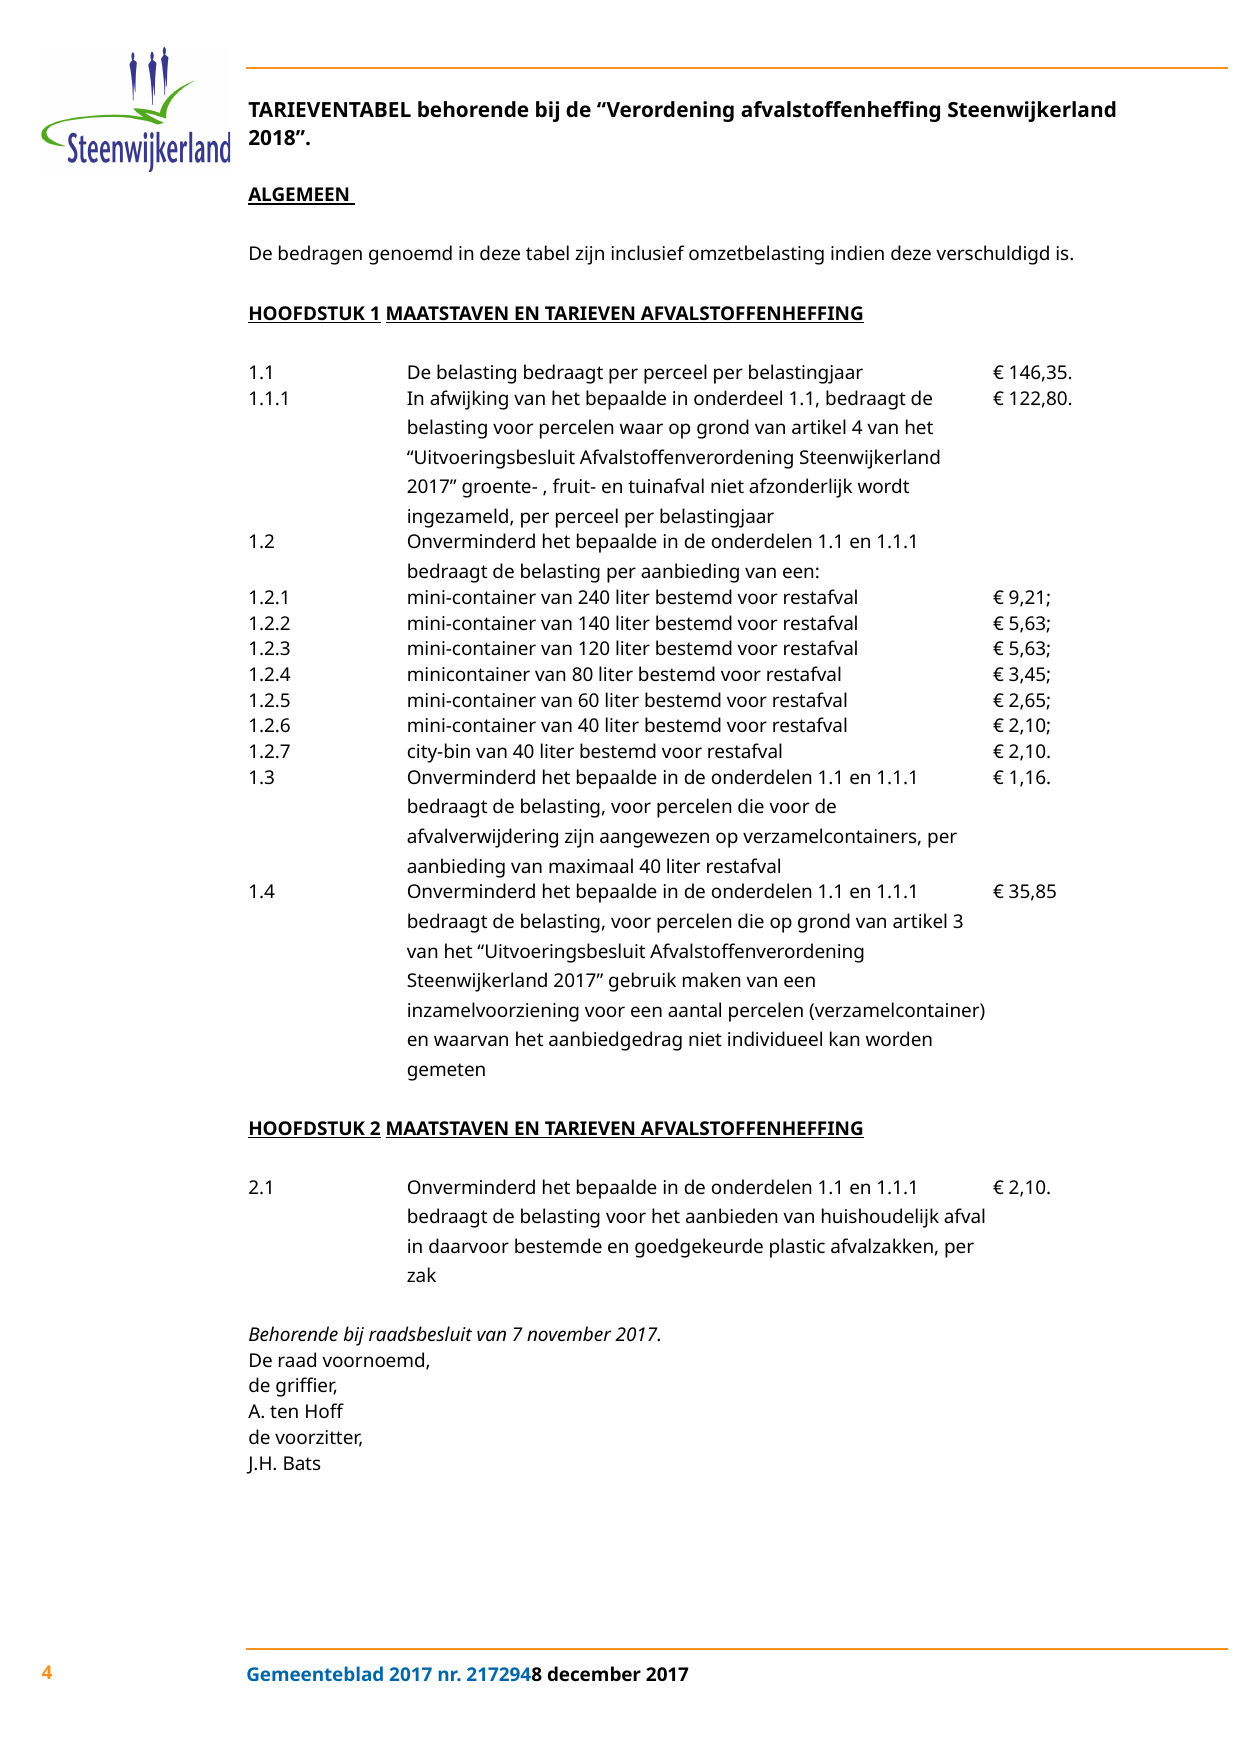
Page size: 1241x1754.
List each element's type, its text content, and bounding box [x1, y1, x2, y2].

table_cell € 5,63; [993, 610, 1152, 636]
text ALGEMEEN [248, 181, 1152, 207]
table_cell € 35,85 [993, 879, 1152, 1082]
text TARIEVENTABEL behorende bij de “Verordening afvalstoffenheffing Steenwijkerland 2018”. [248, 95, 1152, 152]
table_cell 1.2.1 [248, 584, 407, 610]
table_cell mini-container van 240 liter bestemd voor restafval [407, 584, 993, 610]
table_cell € 5,63; [993, 636, 1152, 661]
table_cell € 3,45; [993, 661, 1152, 687]
table_cell mini-container van 60 liter bestemd voor restafval [407, 687, 993, 713]
text De bedragen genoemd in deze tabel zijn inclusief omzetbelasting indien deze verschuldigd is. [248, 241, 1152, 266]
table_cell [993, 529, 1152, 584]
table_cell In afwijking van het bepaalde in onderdeel 1.1, bedraagt de belasting voor percelen waar op grond van artikel 4 van het “Uitvoeringsbesluit Afvalstoffenverordening Steenwijkerland 2017” groente- , fruit- en tuinafval niet afzonderlijk wordt ingezameld, per perceel per belastingjaar [407, 385, 993, 529]
text HOOFDSTUK 2 MAATSTAVEN EN TARIEVEN AFVALSTOFFENHEFFING [248, 1115, 1152, 1140]
table_cell € 2,10; [993, 713, 1152, 738]
table_cell 1.2.3 [248, 636, 407, 661]
text J.H. Bats [248, 1450, 1152, 1476]
table_cell mini-container van 140 liter bestemd voor restafval [407, 610, 993, 636]
table_cell € 1,16. [993, 764, 1152, 879]
table_header Onverminderd het bepaalde in de onderdelen 1.1 en 1.1.1 bedraagt de belasting voor het aanbieden van huishoudelijk afval in daarvoor bestemde en goedgekeurde plastic afvalzakken, per zak [407, 1174, 993, 1288]
table_header 1.1 [248, 359, 407, 385]
table_cell 1.3 [248, 764, 407, 879]
table_cell Onverminderd het bepaalde in de onderdelen 1.1 en 1.1.1 bedraagt de belasting, voor percelen die op grond van artikel 3 van het “Uitvoeringsbesluit Afvalstoffenverordening Steenwijkerland 2017” gebruik maken van een inzamelvoorziening voor een aantal percelen (verzamelcontainer) en waarvan het aanbiedgedrag niet individueel kan worden gemeten [407, 879, 993, 1082]
table_cell 1.2.7 [248, 739, 407, 764]
table_header € 2,10. [993, 1174, 1152, 1288]
table_header € 146,35. [993, 359, 1152, 385]
text Behorende bij raadsbesluit van 7 november 2017. [248, 1321, 1152, 1347]
table_cell minicontainer van 80 liter bestemd voor restafval [407, 661, 993, 687]
table_header 2.1 [248, 1174, 407, 1288]
picture [41, 47, 231, 172]
table_cell 1.2.2 [248, 610, 407, 636]
table_header De belasting bedraagt per perceel per belastingjaar [407, 359, 993, 385]
table_cell € 9,21; [993, 584, 1152, 610]
table_cell city-bin van 40 liter bestemd voor restafval [407, 739, 993, 764]
text HOOFDSTUK 1 MAATSTAVEN EN TARIEVEN AFVALSTOFFENHEFFING [248, 300, 1152, 325]
text de griffier, [248, 1373, 1152, 1398]
table_cell Onverminderd het bepaalde in de onderdelen 1.1 en 1.1.1 bedraagt de belasting, voor percelen die voor de afvalverwijdering zijn aangewezen op verzamelcontainers, per aanbieding van maximaal 40 liter restafval [407, 764, 993, 879]
text de voorzitter, [248, 1424, 1152, 1450]
table_cell mini-container van 40 liter bestemd voor restafval [407, 713, 993, 738]
table_cell € 2,65; [993, 687, 1152, 713]
table_cell 1.1.1 [248, 385, 407, 529]
table_cell mini-container van 120 liter bestemd voor restafval [407, 636, 993, 661]
table_cell 1.2 [248, 529, 407, 584]
table_cell 1.4 [248, 879, 407, 1082]
table_cell 1.2.5 [248, 687, 407, 713]
table_cell € 122,80. [993, 385, 1152, 529]
text A. ten Hoff [248, 1398, 1152, 1424]
text De raad voornoemd, [248, 1347, 1152, 1373]
table_cell 1.2.4 [248, 661, 407, 687]
table_cell 1.2.6 [248, 713, 407, 738]
table_cell Onverminderd het bepaalde in de onderdelen 1.1 en 1.1.1 bedraagt de belasting per aanbieding van een: [407, 529, 993, 584]
table_cell € 2,10. [993, 739, 1152, 764]
